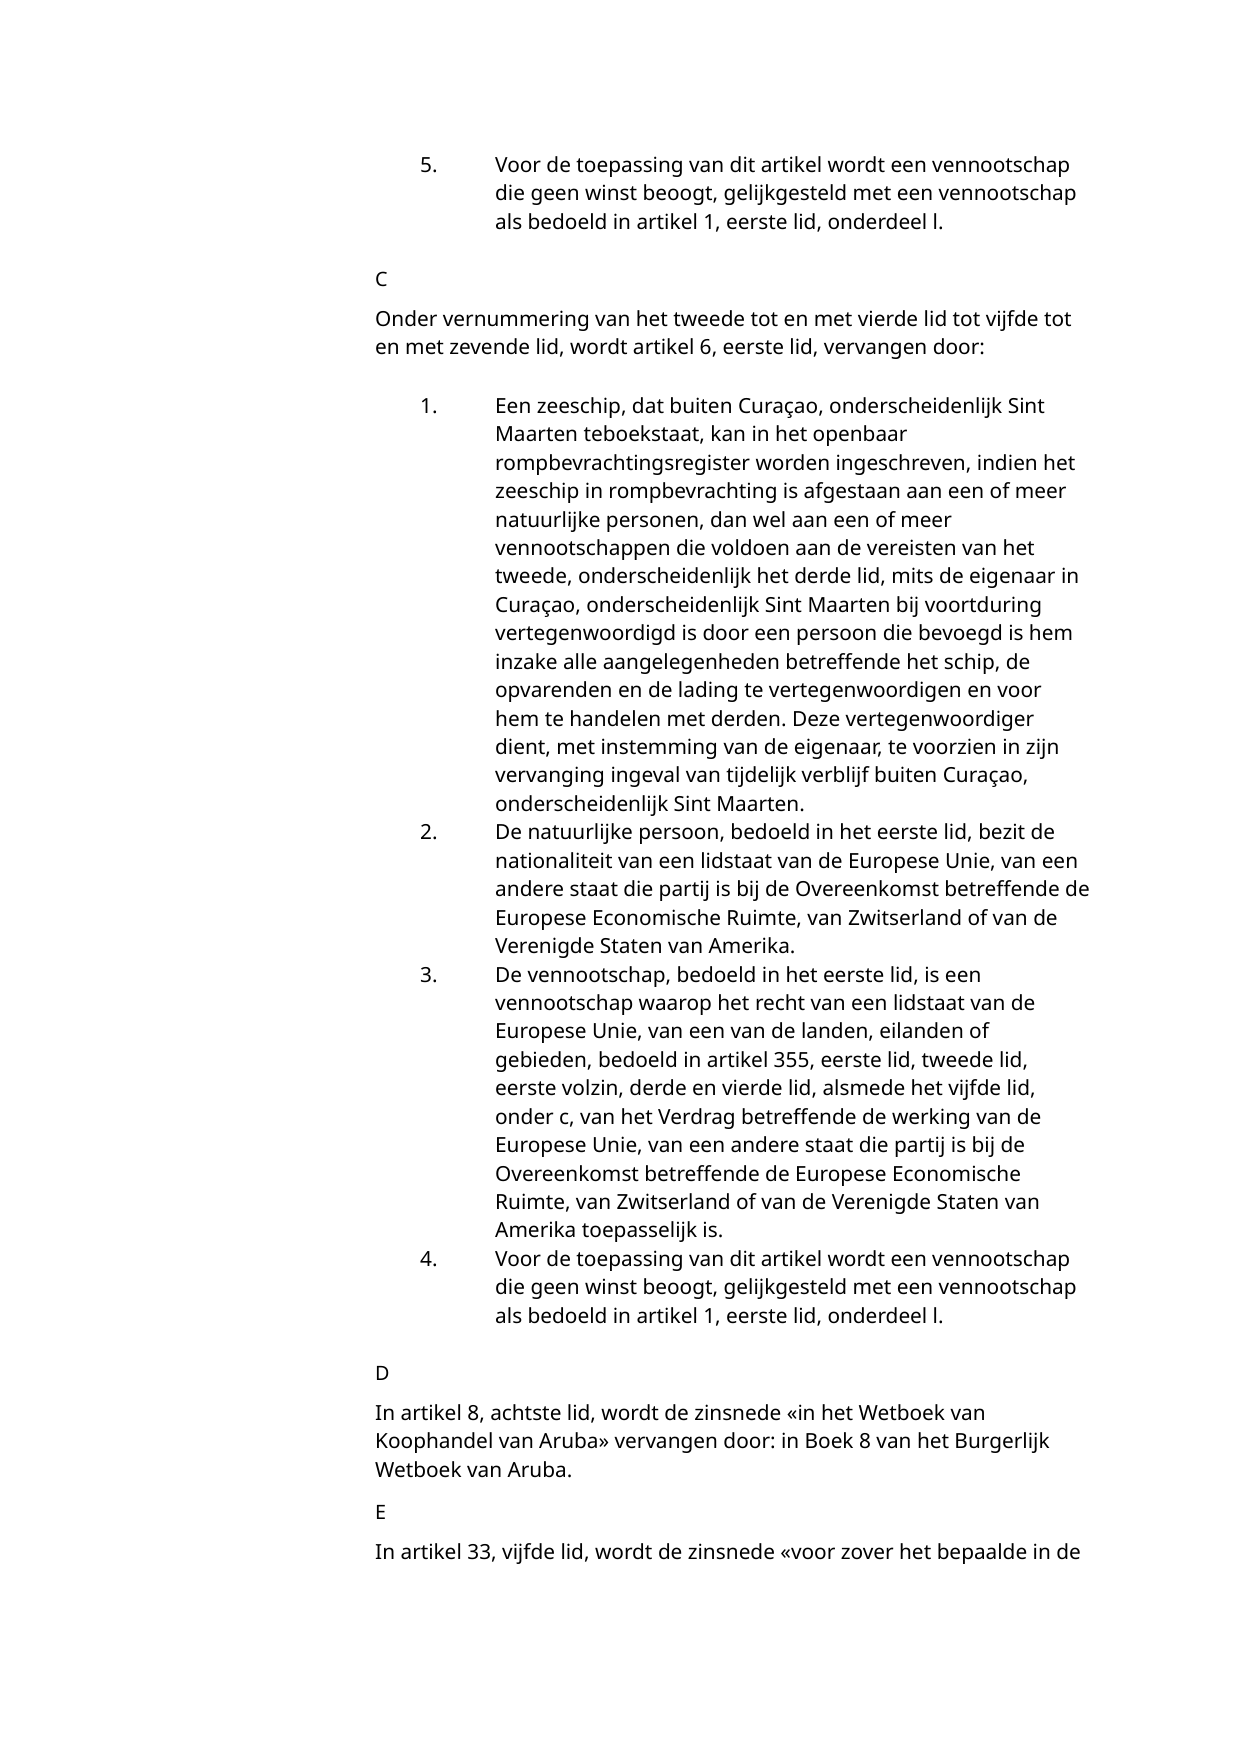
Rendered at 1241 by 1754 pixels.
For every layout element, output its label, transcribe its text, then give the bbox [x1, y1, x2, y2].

list De vennootschap, bedoeld in het eerste lid, is een vennootschap waarop het recht van een lidstaat van de Europese Unie, van een van de landen, eilanden of gebieden, bedoeld in artikel 355, eerste lid, tweede lid, eerste volzin, derde en vierde lid, alsmede het vijfde lid, onder c, van het Verdrag betreffende de werking van de Europese Unie, van een andere staat die partij is bij de Overeenkomst betreffende de Europese Economische Ruimte, van Zwitserland of van de Verenigde Staten van Amerika toepasselijk is. [420, 960, 1090, 1244]
list De natuurlijke persoon, bedoeld in het eerste lid, bezit de nationaliteit van een lidstaat van de Europese Unie, van een andere staat die partij is bij de Overeenkomst betreffende de Europese Economische Ruimte, van Zwitserland of van de Verenigde Staten van Amerika. [420, 817, 1090, 960]
list Voor de toepassing van dit artikel wordt een vennootschap die geen winst beoogt, gelijkgesteld met een vennootschap als bedoeld in artikel 1, eerste lid, onderdeel l. [420, 150, 1090, 235]
text In artikel 8, achtste lid, wordt de zinsnede «in het Wetboek van Koophandel van Aruba» vervangen door: in Boek 8 van het Burgerlijk Wetboek van Aruba. [375, 1398, 1090, 1483]
text D [375, 1359, 1090, 1386]
list Een zeeschip, dat buiten Curaçao, onderscheidenlijk Sint Maarten teboekstaat, kan in het openbaar rompbevrachtingsregister worden ingeschreven, indien het zeeschip in rompbevrachting is afgestaan aan een of meer natuurlijke personen, dan wel aan een of meer vennootschappen die voldoen aan de vereisten van het tweede, onderscheidenlijk het derde lid, mits de eigenaar in Curaçao, onderscheidenlijk Sint Maarten bij voortduring vertegenwoordigd is door een persoon die bevoegd is hem inzake alle aangelegenheden betreffende het schip, de opvarenden en de lading te vertegenwoordigen en voor hem te handelen met derden. Deze vertegenwoordiger dient, met instemming van de eigenaar, te voorzien in zijn vervanging ingeval van tijdelijk verblijf buiten Curaçao, onderscheidenlijk Sint Maarten. [420, 391, 1090, 817]
text Onder vernummering van het tweede tot en met vierde lid tot vijfde tot en met zevende lid, wordt artikel 6, eerste lid, vervangen door: [375, 304, 1090, 361]
text E [375, 1498, 1090, 1525]
text In artikel 33, vijfde lid, wordt de zinsnede «voor zover het bepaalde in de [375, 1537, 1090, 1566]
text C [375, 265, 1090, 292]
list Voor de toepassing van dit artikel wordt een vennootschap die geen winst beoogt, gelijkgesteld met een vennootschap als bedoeld in artikel 1, eerste lid, onderdeel l. [420, 1244, 1090, 1329]
